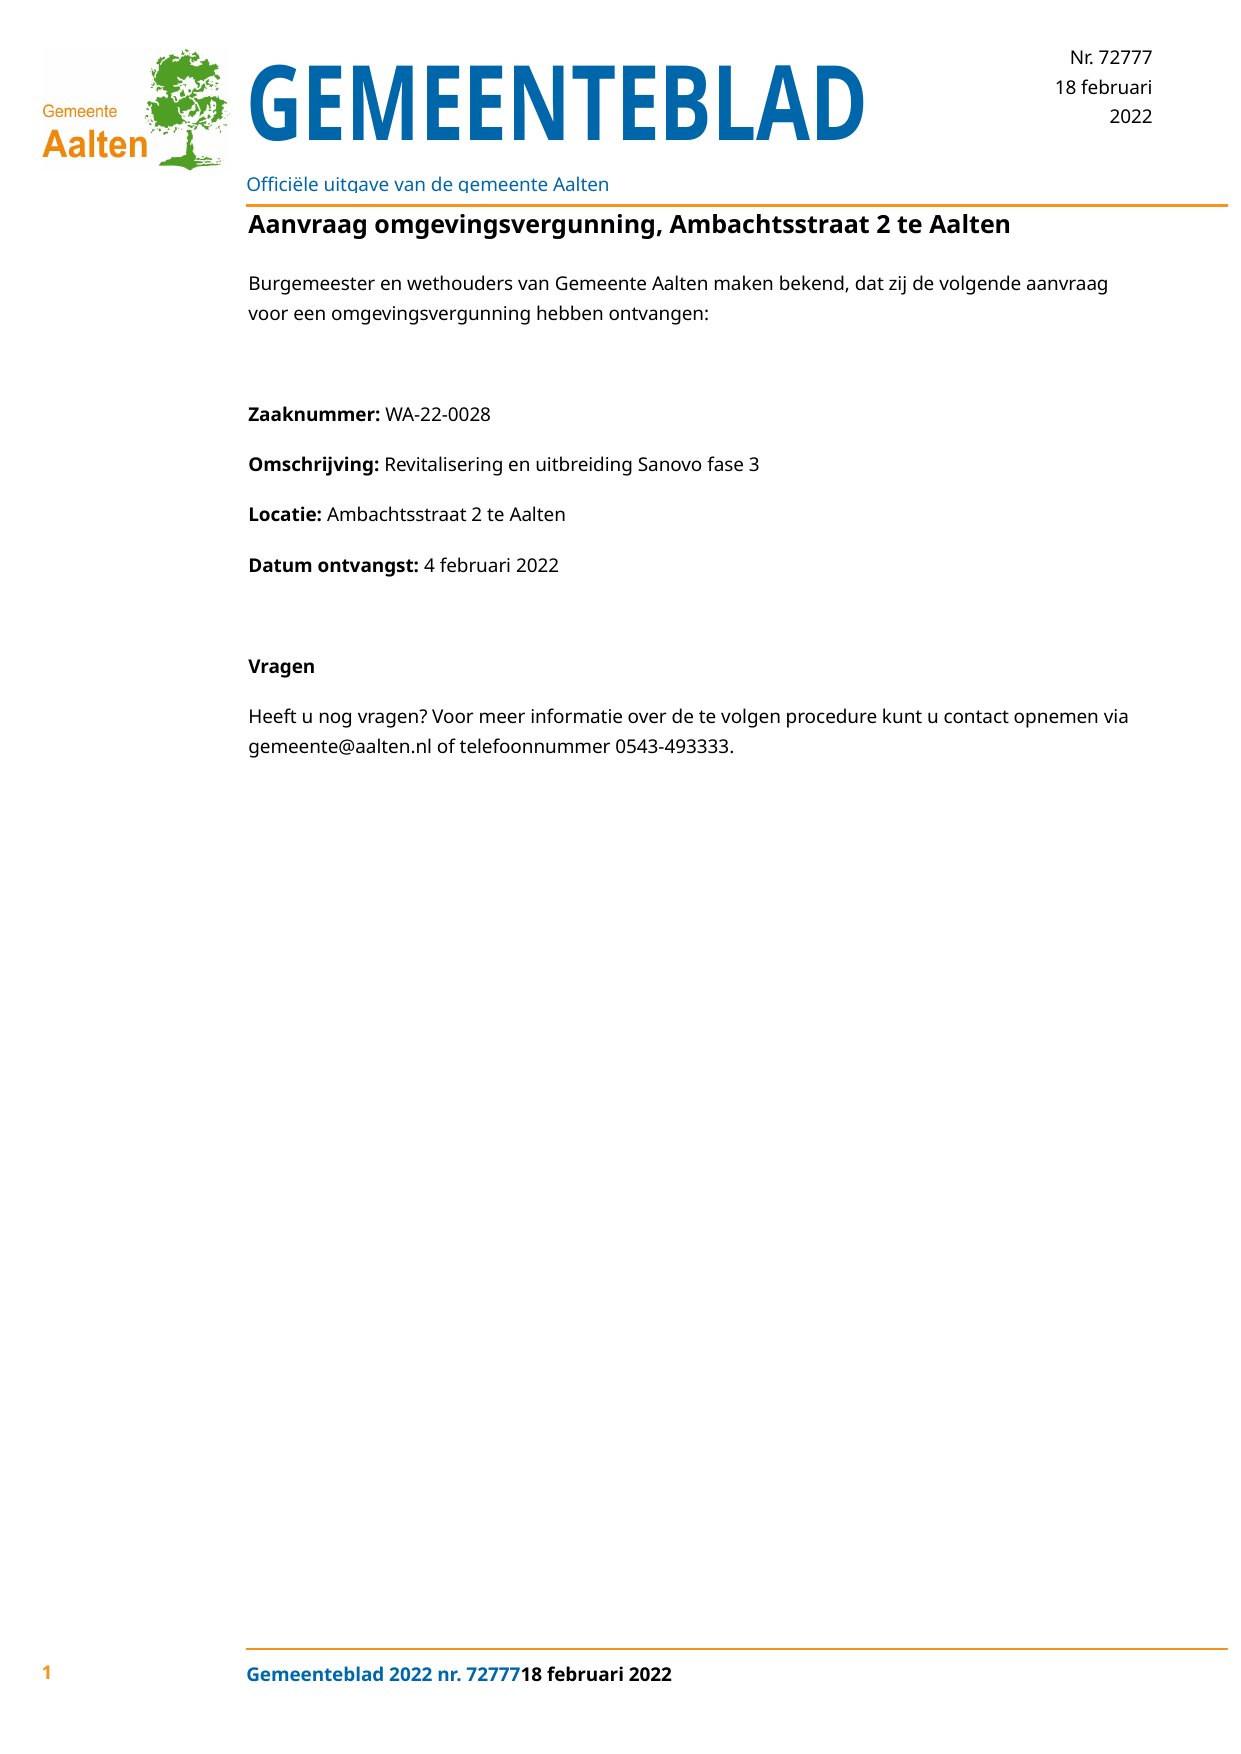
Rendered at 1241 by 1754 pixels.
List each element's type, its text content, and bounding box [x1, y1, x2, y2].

text Vragen [248, 653, 1152, 678]
text Omschrijving: Revitalisering en uitbreiding Sanovo fase 3 [248, 451, 1152, 477]
text Locatie: Ambachtsstraat 2 te Aalten [248, 502, 1152, 527]
text Aanvraag omgevingsvergunning, Ambachtsstraat 2 te Aalten [248, 207, 1152, 241]
text Burgemeester en wethouders van Gemeente Aalten maken bekend, dat zij de volgende aanvraag voor een omgevingsvergunning hebben ontvangen: [248, 270, 1152, 326]
text Zaaknummer: WA-22-0028 [248, 401, 1152, 426]
text Heeft u nog vragen? Voor meer informatie over de te volgen procedure kunt u contact opnemen via gemeente@aalten.nl of telefoonnummer 0543-493333. [248, 703, 1152, 758]
text Datum ontvangst: 4 februari 2022 [248, 552, 1152, 578]
picture [41, 47, 231, 172]
